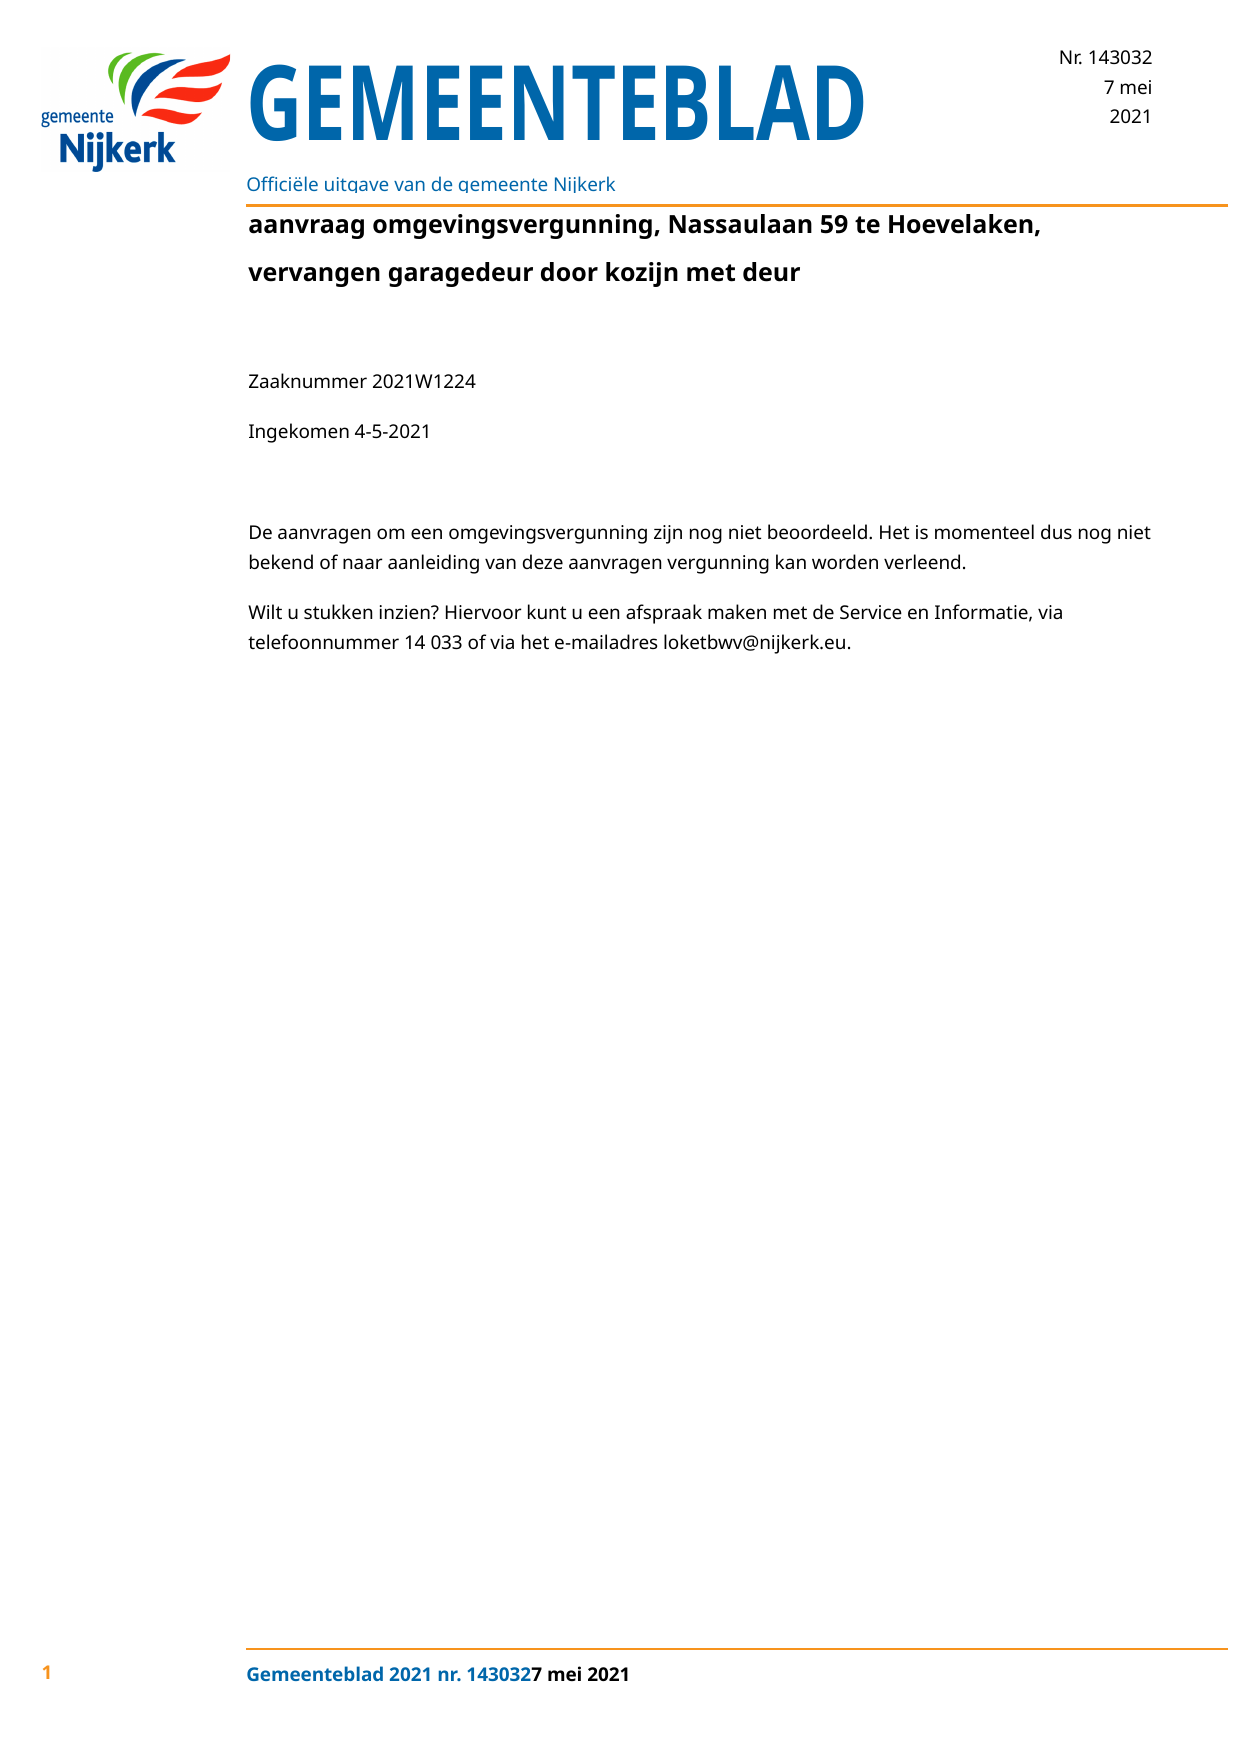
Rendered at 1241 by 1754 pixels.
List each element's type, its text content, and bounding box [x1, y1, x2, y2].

picture [41, 47, 231, 172]
text Zaaknummer 2021W1224 [248, 368, 1152, 394]
text De aanvragen om een omgevingsvergunning zijn nog niet beoordeeld. Het is momenteel dus nog niet bekend of naar aanleiding van deze aanvragen vergunning kan worden verleend. [248, 519, 1152, 575]
text Wilt u stukken inzien? Hiervoor kunt u een afspraak maken met de Service en Informatie, via telefoonnummer 14 033 of via het e-mailadres loketbwv@nijkerk.eu. [248, 599, 1152, 655]
text aanvraag omgevingsvergunning, Nassaulaan 59 te Hoevelaken, vervangen garagedeur door kozijn met deur [248, 207, 1152, 288]
text Ingekomen 4-5-2021 [248, 419, 1152, 444]
